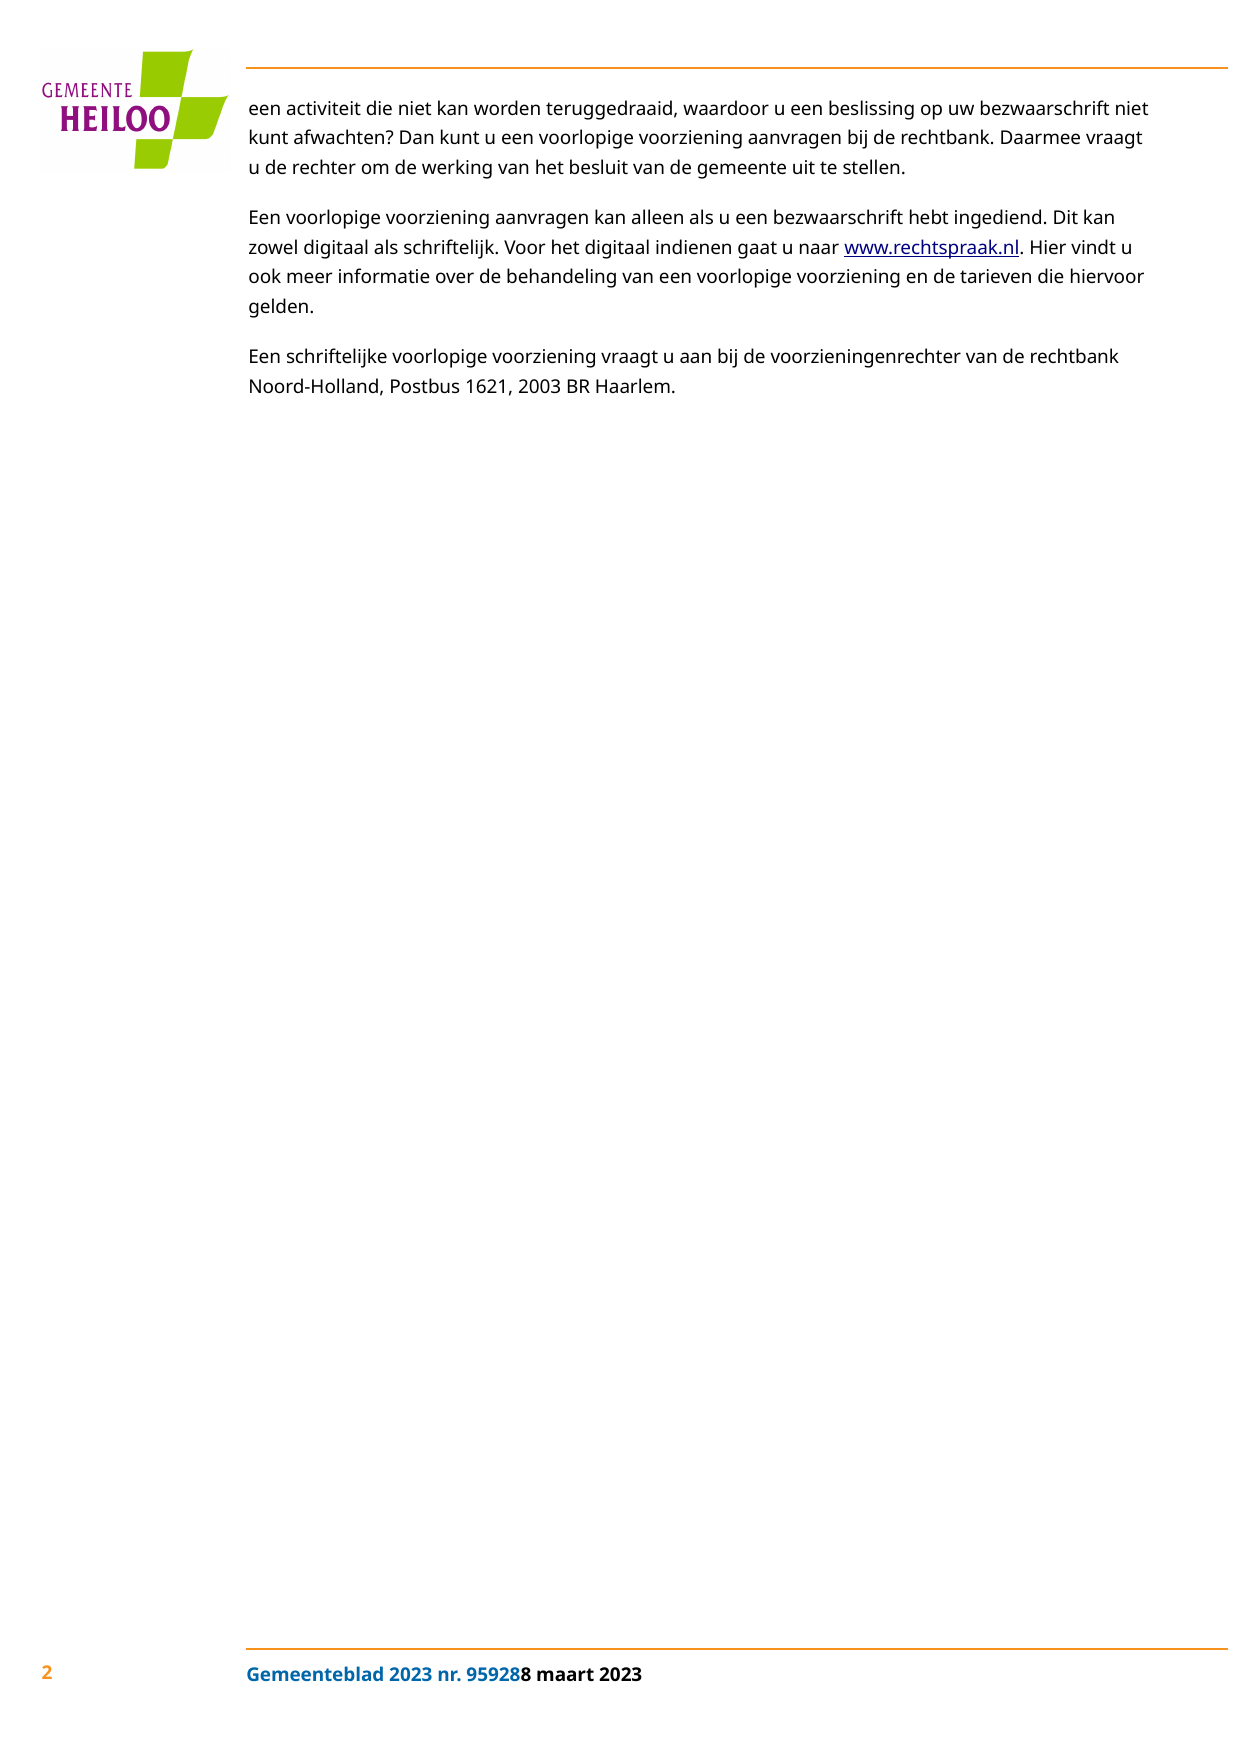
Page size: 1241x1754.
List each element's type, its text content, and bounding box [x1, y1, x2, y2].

text Een voorlopige voorziening aanvragen kan alleen als u een bezwaarschrift hebt ingediend. Dit kan zowel digitaal als schriftelijk. Voor het digitaal indienen gaat u naar www.rechtspraak.nl. Hier vindt u ook meer informatie over de behandeling van een voorlopige voorziening en de tarieven die hiervoor gelden. [248, 204, 1152, 319]
text Een schriftelijke voorlopige voorziening vraagt u aan bij de voorzieningenrechter van de rechtbank Noord-Holland, Postbus 1621, 2003 BR Haarlem. [248, 343, 1152, 399]
text een activiteit die niet kan worden teruggedraaid, waardoor u een beslissing op uw bezwaarschrift niet kunt afwachten? Dan kunt u een voorlopige voorziening aanvragen bij de rechtbank. Daarmee vraagt u de rechter om de werking van het besluit van de gemeente uit te stellen. [248, 95, 1152, 180]
picture [41, 47, 231, 172]
